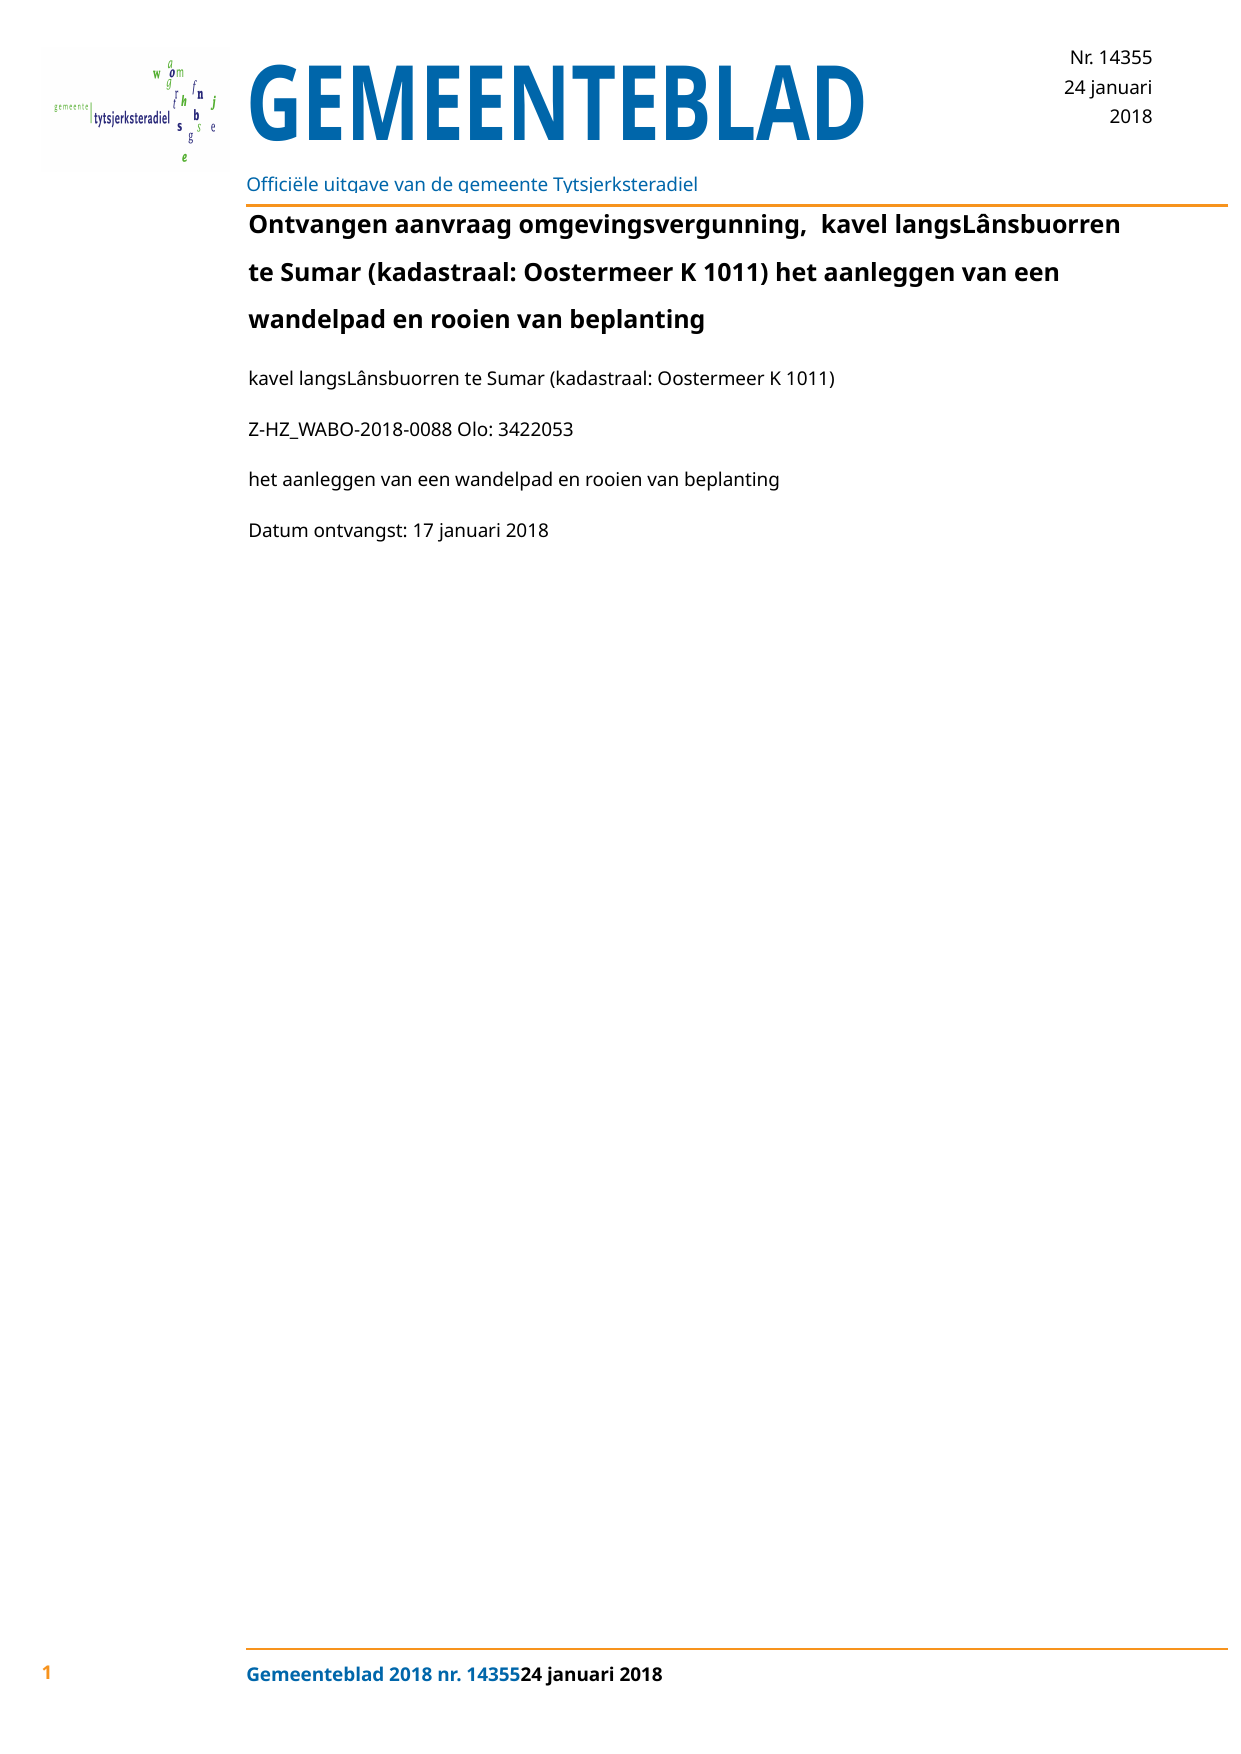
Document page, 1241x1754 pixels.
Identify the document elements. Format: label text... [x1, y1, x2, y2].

text het aanleggen van een wandelpad en rooien van beplanting [248, 466, 1152, 492]
text Datum ontvangst: 17 januari 2018 [248, 517, 1152, 542]
picture [41, 47, 231, 172]
text Z-HZ_WABO-2018-0088 Olo: 3422053 [248, 416, 1152, 442]
text Ontvangen aanvraag omgevingsvergunning, kavel langsLânsbuorren te Sumar (kadastraal: Oostermeer K 1011) het aanleggen van een wandelpad en rooien van beplanting [248, 207, 1152, 336]
text kavel langsLânsbuorren te Sumar (kadastraal: Oostermeer K 1011) [248, 366, 1152, 391]
